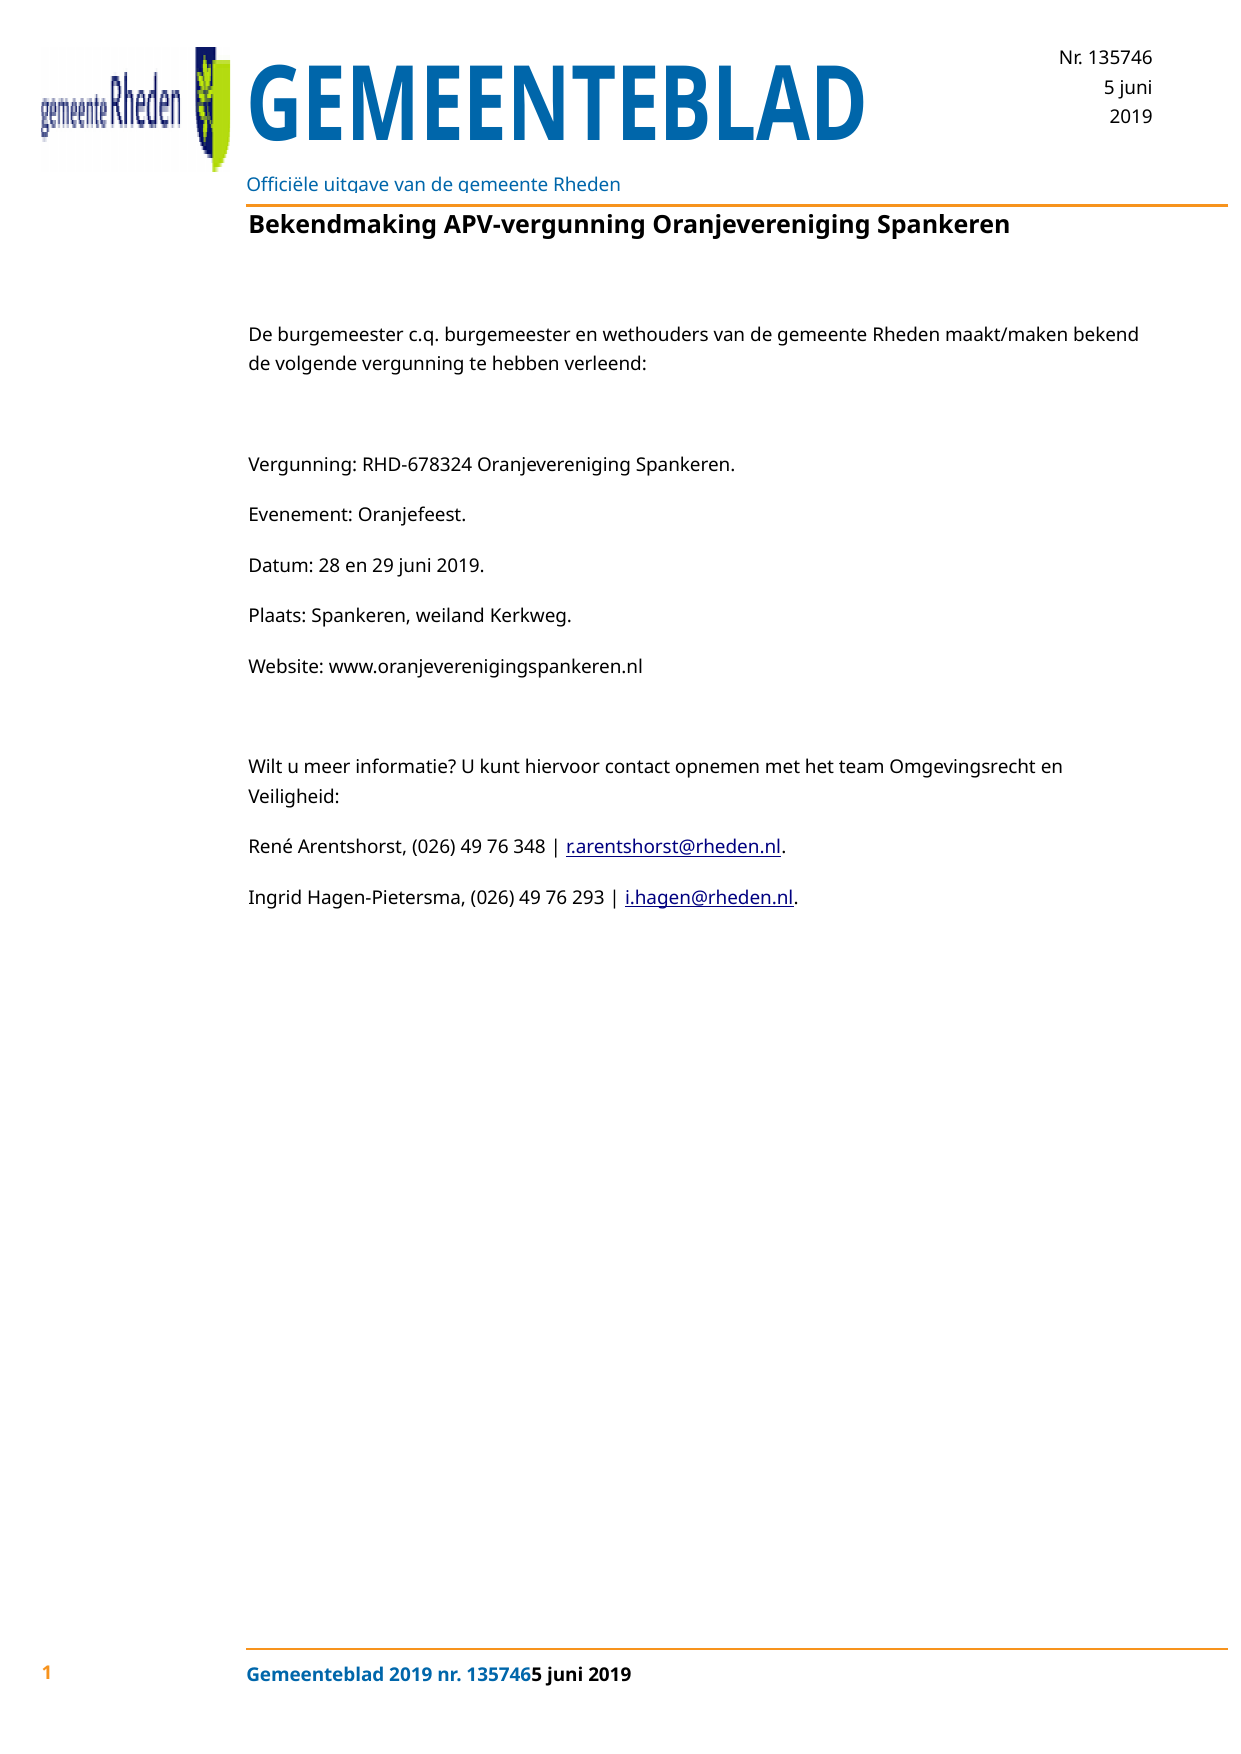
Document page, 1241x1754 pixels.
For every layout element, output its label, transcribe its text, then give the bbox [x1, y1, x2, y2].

text Bekendmaking APV-vergunning Oranjevereniging Spankeren [248, 207, 1152, 241]
text René Arentshorst, (026) 49 76 348 | r.arentshorst@rheden.nl. [248, 834, 1152, 859]
text Website: www.oranjeverenigingspankeren.nl [248, 653, 1152, 678]
text Vergunning: RHD-678324 Oranjevereniging Spankeren. [248, 451, 1152, 477]
text Datum: 28 en 29 juni 2019. [248, 552, 1152, 578]
text Plaats: Spankeren, weiland Kerkweg. [248, 602, 1152, 628]
text Wilt u meer informatie? U kunt hiervoor contact opnemen met het team Omgevingsrecht en Veiligheid: [248, 754, 1152, 809]
text De burgemeester c.q. burgemeester en wethouders van de gemeente Rheden maakt/maken bekend de volgende vergunning te hebben verleend: [248, 321, 1152, 376]
text Ingrid Hagen-Pietersma, (026) 49 76 293 | i.hagen@rheden.nl. [248, 884, 1152, 910]
picture [41, 47, 231, 172]
text Evenement: Oranjefeest. [248, 502, 1152, 527]
